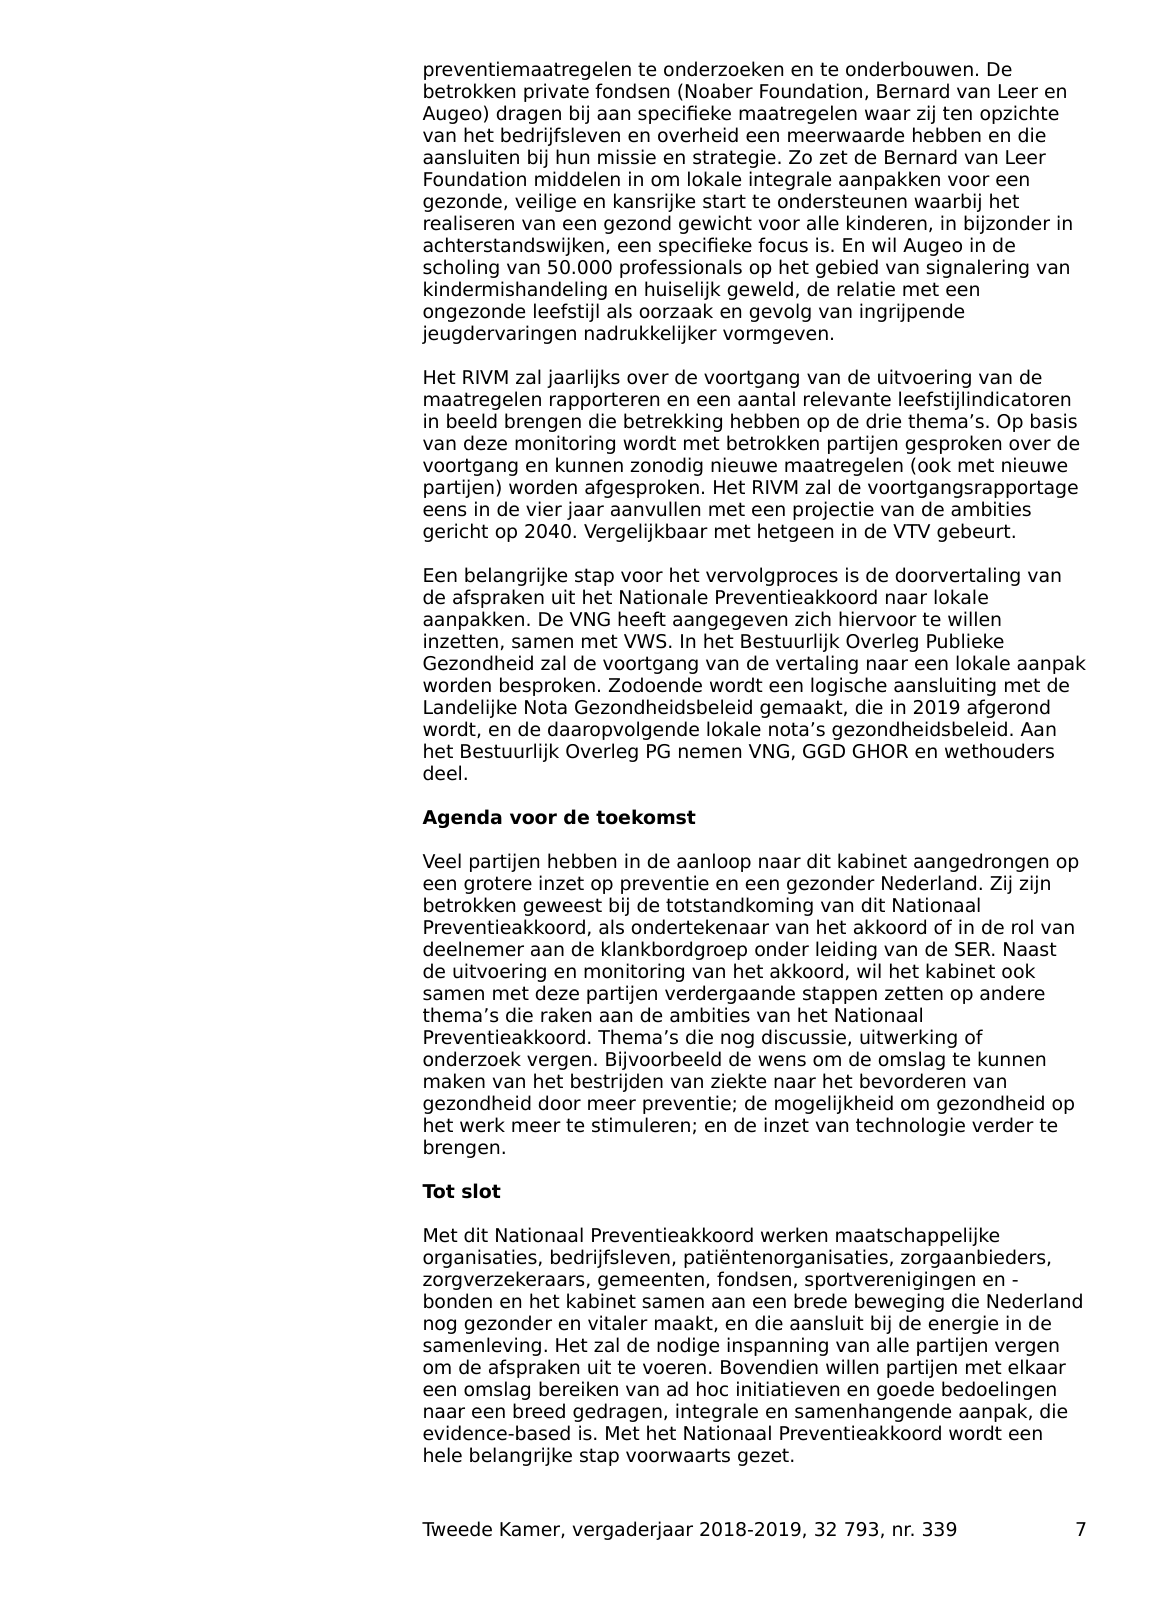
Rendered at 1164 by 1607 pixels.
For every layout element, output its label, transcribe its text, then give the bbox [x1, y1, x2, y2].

subtitle Tot slot [422, 1181, 1087, 1203]
subtitle Agenda voor de toekomst [422, 807, 1087, 829]
text Veel partijen hebben in de aanloop naar dit kabinet aangedrongen op een grotere inzet op preventie en een gezonder Nederland. Zij zijn betrokken geweest bij de totstandkoming van dit Nationaal Preventieakkoord, als ondertekenaar van het akkoord of in de rol van deelnemer aan de klankbordgroep onder leiding van de SER. Naast de uitvoering en monitoring van het akkoord, wil het kabinet ook samen met deze partijen verdergaande stappen zetten op andere thema’s die raken aan de ambities van het Nationaal Preventieakkoord. Thema’s die nog discussie, uitwerking of onderzoek vergen. Bijvoorbeeld de wens om de omslag te kunnen maken van het bestrijden van ziekte naar het bevorderen van gezondheid door meer preventie; de mogelijkheid om gezondheid op het werk meer te stimuleren; en de inzet van technologie verder te brengen. [422, 851, 1087, 1159]
text Het RIVM zal jaarlijks over de voortgang van de uitvoering van de maatregelen rapporteren en een aantal relevante leefstijlindicatoren in beeld brengen die betrekking hebben op de drie thema’s. Op basis van deze monitoring wordt met betrokken partijen gesproken over de voortgang en kunnen zonodig nieuwe maatregelen (ook met nieuwe partijen) worden afgesproken. Het RIVM zal de voortgangsrapportage eens in de vier jaar aanvullen met een projectie van de ambities gericht op 2040. Vergelijkbaar met hetgeen in de VTV gebeurt. [422, 367, 1087, 543]
text Een belangrijke stap voor het vervolgproces is de doorvertaling van de afspraken uit het Nationale Preventieakkoord naar lokale aanpakken. De VNG heeft aangegeven zich hiervoor te willen inzetten, samen met VWS. In het Bestuurlijk Overleg Publieke Gezondheid zal de voortgang van de vertaling naar een lokale aanpak worden besproken. Zodoende wordt een logische aansluiting met de Landelijke Nota Gezondheidsbeleid gemaakt, die in 2019 afgerond wordt, en de daaropvolgende lokale nota’s gezondheidsbeleid. Aan het Bestuurlijk Overleg PG nemen VNG, GGD GHOR en wethouders deel. [422, 565, 1087, 785]
text Met dit Nationaal Preventieakkoord werken maatschappelijke organisaties, bedrijfsleven, patiëntenorganisaties, zorgaanbieders, zorgverzekeraars, gemeenten, fondsen, sportverenigingen en -bonden en het kabinet samen aan een brede beweging die Nederland nog gezonder en vitaler maakt, en die aansluit bij de energie in de samenleving. Het zal de nodige inspanning van alle partijen vergen om de afspraken uit te voeren. Bovendien willen partijen met elkaar een omslag bereiken van ad hoc initiatieven en goede bedoelingen naar een breed gedragen, integrale en samenhangende aanpak, die evidence-based is. Met het Nationaal Preventieakkoord wordt een hele belangrijke stap voorwaarts gezet. [422, 1225, 1087, 1467]
text preventiemaatregelen te onderzoeken en te onderbouwen. De betrokken private fondsen (Noaber Foundation, Bernard van Leer en Augeo) dragen bij aan specifieke maatregelen waar zij ten opzichte van het bedrijfsleven en overheid een meerwaarde hebben en die aansluiten bij hun missie en strategie. Zo zet de Bernard van Leer Foundation middelen in om lokale integrale aanpakken voor een gezonde, veilige en kansrijke start te ondersteunen waarbij het realiseren van een gezond gewicht voor alle kinderen, in bijzonder in achterstandswijken, een specifieke focus is. En wil Augeo in de scholing van 50.000 professionals op het gebied van signalering van kindermishandeling en huiselijk geweld, de relatie met een ongezonde leefstijl als oorzaak en gevolg van ingrijpende jeugdervaringen nadrukkelijker vormgeven. [422, 59, 1087, 345]
